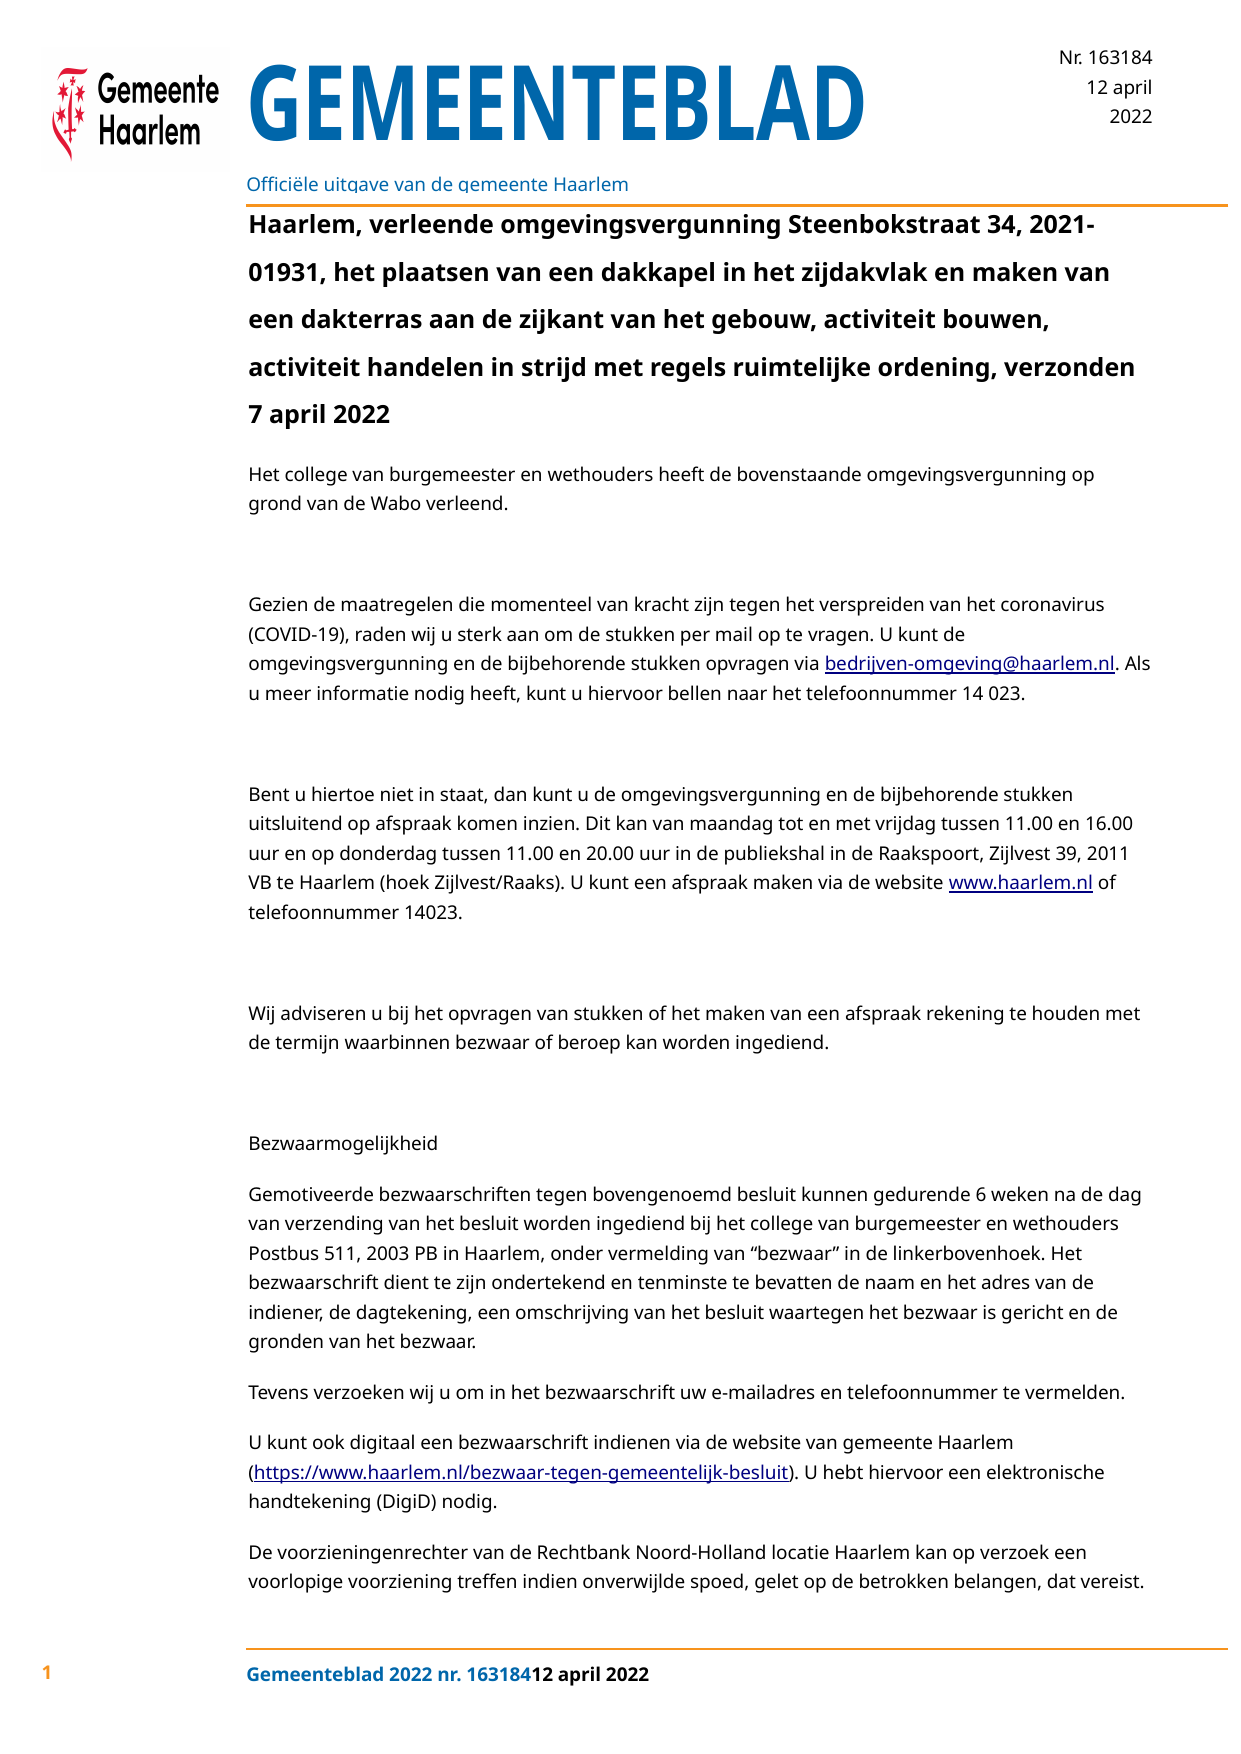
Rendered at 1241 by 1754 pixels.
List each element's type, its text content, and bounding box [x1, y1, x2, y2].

text Bent u hiertoe niet in staat, dan kunt u de omgevingsvergunning en de bijbehorende stukken uitsluitend op afspraak komen inzien. Dit kan van maandag tot en met vrijdag tussen 11.00 en 16.00 uur en op donderdag tussen 11.00 en 20.00 uur in de publiekshal in de Raakspoort, Zijlvest 39, 2011 VB te Haarlem (hoek Zijlvest/Raaks). U kunt een afspraak maken via de website www.haarlem.nl of telefoonnummer 14023. [248, 781, 1152, 925]
text Gezien de maatregelen die momenteel van kracht zijn tegen het verspreiden van het coronavirus (COVID-19), raden wij u sterk aan om de stukken per mail op te vragen. U kunt de omgevingsvergunning en de bijbehorende stukken opvragen via bedrijven-omgeving@haarlem.nl. Als u meer informatie nodig heeft, kunt u hiervoor bellen naar het telefoonnummer 14 023. [248, 591, 1152, 706]
text Het college van burgemeester en wethouders heeft de bovenstaande omgevingsvergunning op grond van de Wabo verleend. [248, 461, 1152, 516]
text De voorzieningenrechter van de Rechtbank Noord-Holland locatie Haarlem kan op verzoek een voorlopige voorziening treffen indien onverwijlde spoed, gelet op de betrokken belangen, dat vereist. [248, 1539, 1152, 1594]
text Haarlem, verleende omgevingsvergunning Steenbokstraat 34, 2021-01931, het plaatsen van een dakkapel in het zijdakvlak en maken van een dakterras aan de zijkant van het gebouw, activiteit bouwen, activiteit handelen in strijd met regels ruimtelijke ordening, verzonden 7 april 2022 [248, 207, 1152, 431]
text Gemotiveerde bezwaarschriften tegen bovengenoemd besluit kunnen gedurende 6 weken na de dag van verzending van het besluit worden ingediend bij het college van burgemeester en wethouders Postbus 511, 2003 PB in Haarlem, onder vermelding van “bezwaar” in de linkerbovenhoek. Het bezwaarschrift dient te zijn ondertekend en tenminste te bevatten de naam en het adres van de indiener, de dagtekening, een omschrijving van het besluit waartegen het bezwaar is gericht en de gronden van het bezwaar. [248, 1181, 1152, 1354]
text Bezwaarmogelijkheid [248, 1130, 1152, 1156]
text Tevens verzoeken wij u om in het bezwaarschrift uw e-mailadres en telefoonnummer te vermelden. [248, 1379, 1152, 1405]
text Wij adviseren u bij het opvragen van stukken of het maken van een afspraak rekening te houden met de termijn waarbinnen bezwaar of beroep kan worden ingediend. [248, 1000, 1152, 1055]
picture [41, 47, 231, 172]
text U kunt ook digitaal een bezwaarschrift indienen via de website van gemeente Haarlem (https://www.haarlem.nl/bezwaar-tegen-gemeentelijk-besluit). U hebt hiervoor een elektronische handtekening (DigiD) nodig. [248, 1429, 1152, 1514]
